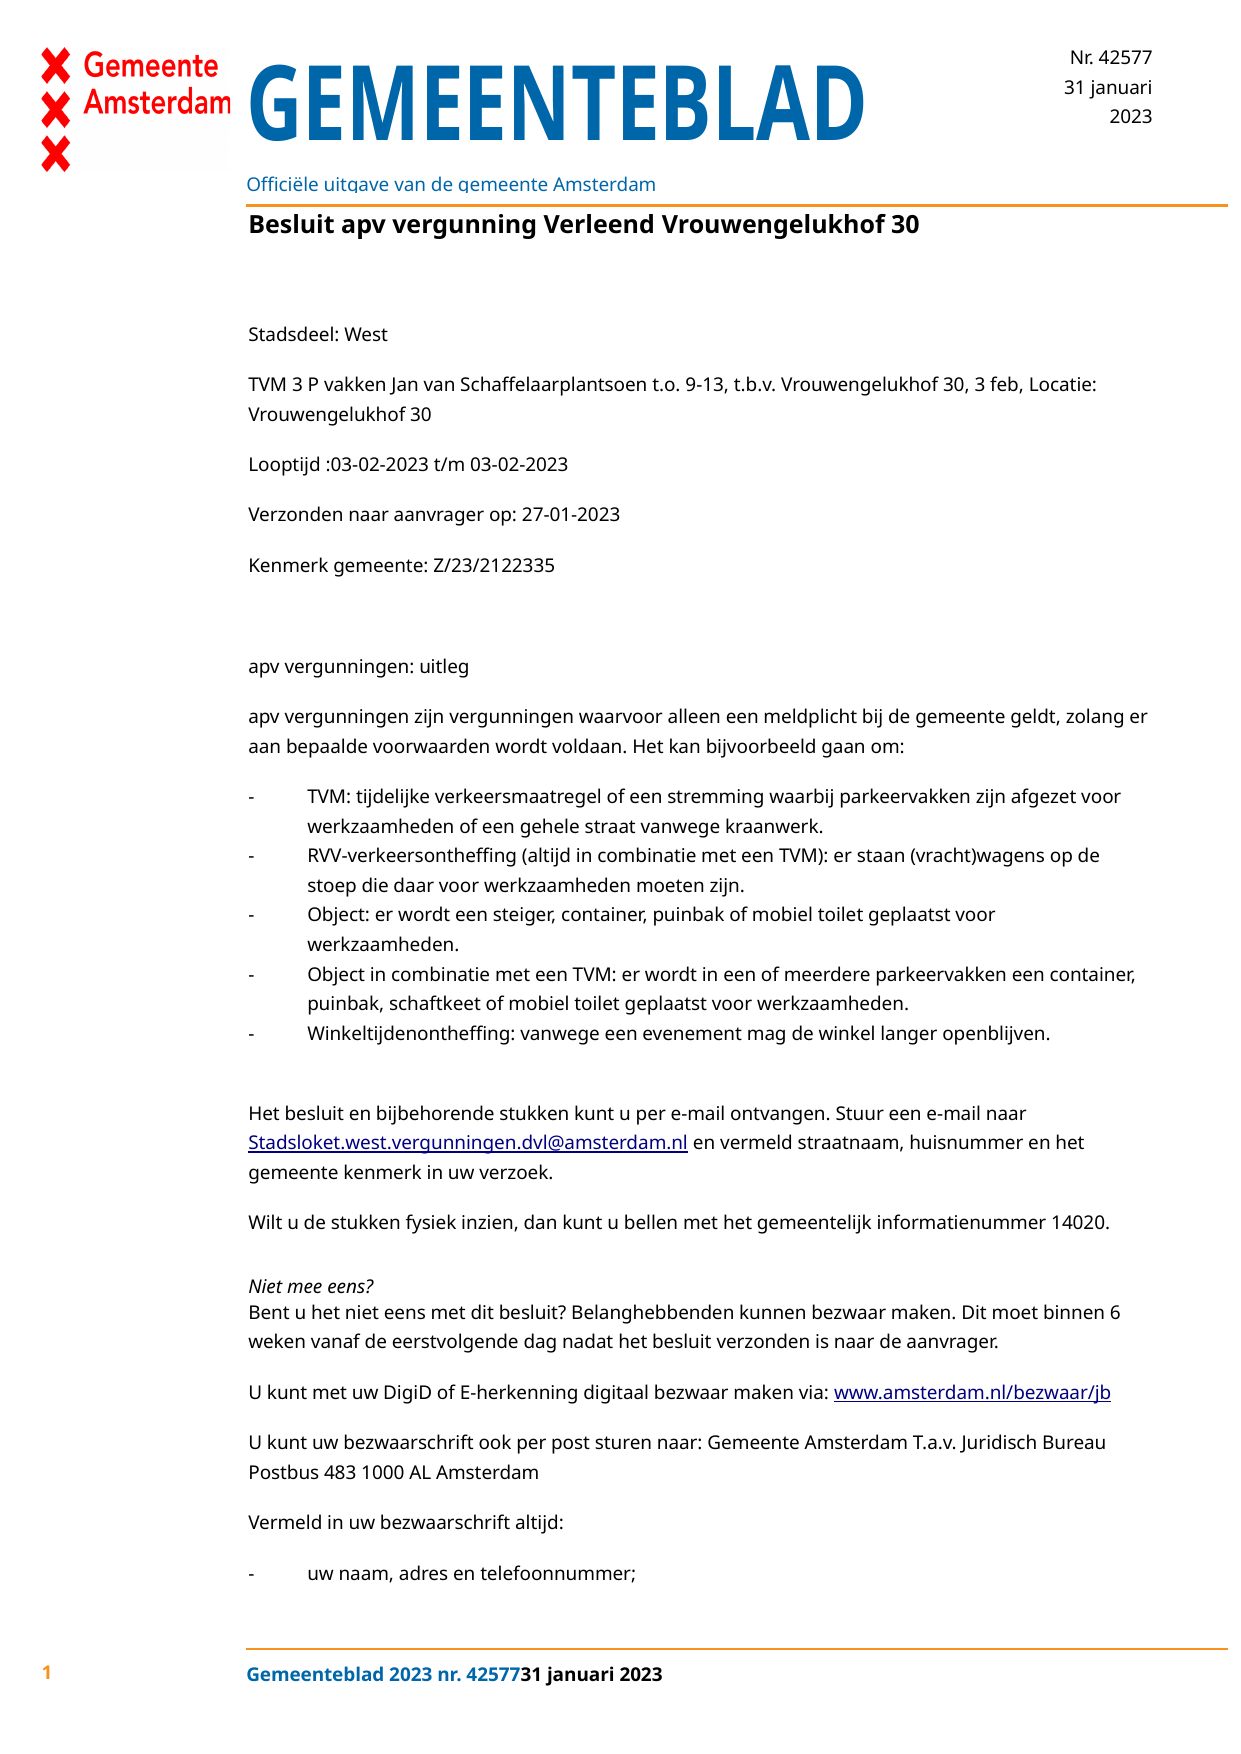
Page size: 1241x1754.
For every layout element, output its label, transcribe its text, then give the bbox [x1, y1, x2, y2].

list uw naam, adres en telefoonnummer; [248, 1560, 1152, 1586]
text Het besluit en bijbehorende stukken kunt u per e-mail ontvangen. Stuur een e-mail naar Stadsloket.west.vergunningen.dvl@amsterdam.nl en vermeld straatnaam, huisnummer en het gemeente kenmerk in uw verzoek. [248, 1100, 1152, 1185]
list TVM: tijdelijke verkeersmaatregel of een stremming waarbij parkeervakken zijn afgezet voor werkzaamheden of een gehele straat vanwege kraanwerk. [248, 783, 1152, 838]
text TVM 3 P vakken Jan van Schaffelaarplantsoen t.o. 9-13, t.b.v. Vrouwengelukhof 30, 3 feb, Locatie: Vrouwengelukhof 30 [248, 371, 1152, 426]
text U kunt met uw DigiD of E-herkenning digitaal bezwaar maken via: www.amsterdam.nl/bezwaar/jb [248, 1379, 1152, 1405]
list Winkeltijdenontheffing: vanwege een evenement mag de winkel langer openblijven. [248, 1020, 1152, 1046]
text apv vergunningen: uitleg [248, 653, 1152, 678]
text Bent u het niet eens met dit besluit? Belanghebbenden kunnen bezwaar maken. Dit moet binnen 6 weken vanaf de eerstvolgende dag nadat het besluit verzonden is naar de aanvrager. [248, 1299, 1152, 1354]
text Wilt u de stukken fysiek inzien, dan kunt u bellen met het gemeentelijk informatienummer 14020. [248, 1209, 1152, 1235]
text U kunt uw bezwaarschrift ook per post sturen naar: Gemeente Amsterdam T.a.v. Juridisch Bureau Postbus 483 1000 AL Amsterdam [248, 1429, 1152, 1485]
text apv vergunningen zijn vergunningen waarvoor alleen een meldplicht bij de gemeente geldt, zolang er aan bepaalde voorwaarden wordt voldaan. Het kan bijvoorbeeld gaan om: [248, 703, 1152, 758]
text Stadsdeel: West [248, 321, 1152, 346]
text Vermeld in uw bezwaarschrift altijd: [248, 1509, 1152, 1535]
text Looptijd :03-02-2023 t/m 03-02-2023 [248, 451, 1152, 477]
text Besluit apv vergunning Verleend Vrouwengelukhof 30 [248, 207, 1152, 241]
picture [41, 47, 231, 172]
text Kenmerk gemeente: Z/23/2122335 [248, 552, 1152, 578]
text Niet mee eens? [248, 1273, 1152, 1299]
text Verzonden naar aanvrager op: 27-01-2023 [248, 502, 1152, 527]
list Object: er wordt een steiger, container, puinbak of mobiel toilet geplaatst voor werkzaamheden. [248, 902, 1152, 957]
list RVV-verkeersontheffing (altijd in combinatie met een TVM): er staan (vracht)wagens op de stoep die daar voor werkzaamheden moeten zijn. [248, 842, 1152, 898]
list Object in combinatie met een TVM: er wordt in een of meerdere parkeervakken een container, puinbak, schaftkeet of mobiel toilet geplaatst voor werkzaamheden. [248, 961, 1152, 1016]
